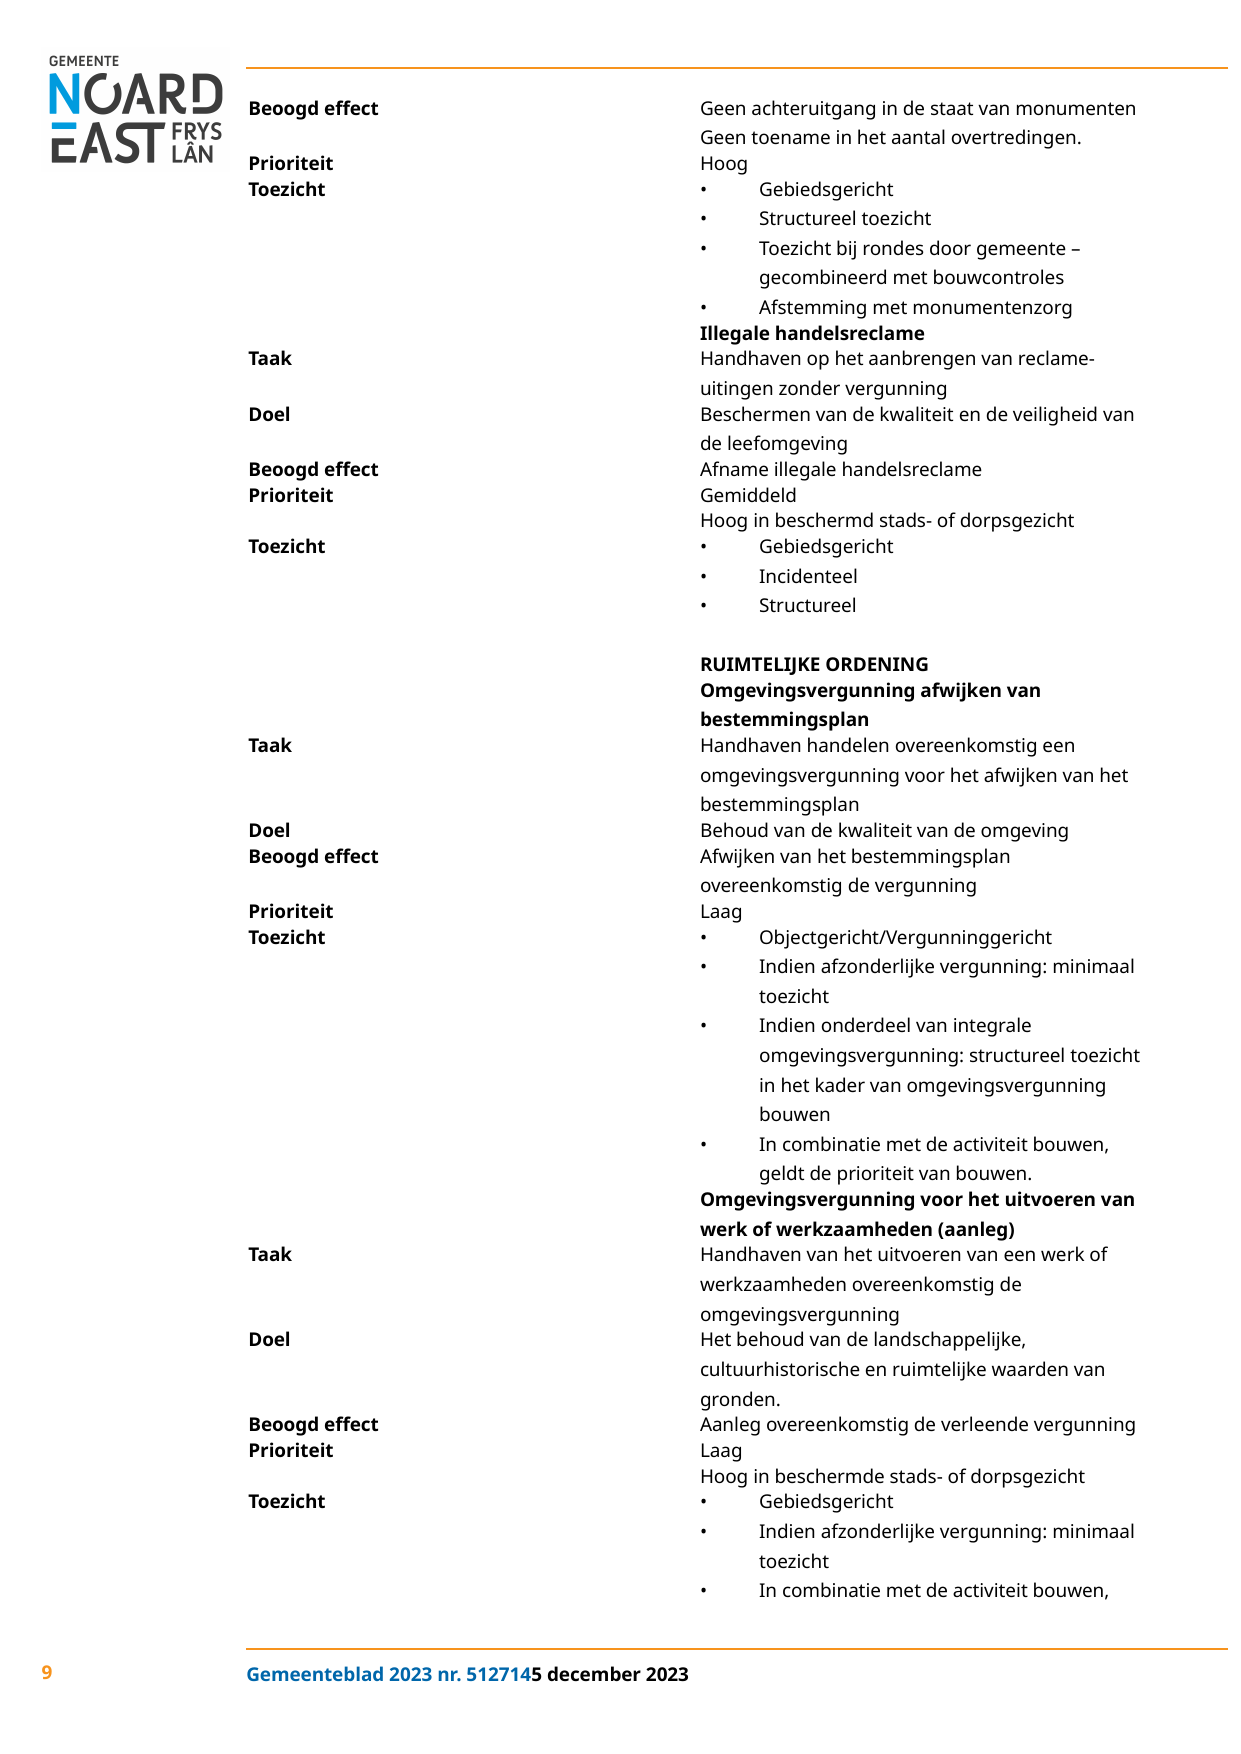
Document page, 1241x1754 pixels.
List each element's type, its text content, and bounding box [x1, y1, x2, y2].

table_cell Omgevingsvergunning voor het uitvoeren van werk of werkzaamheden (aanleg) [700, 1186, 1152, 1242]
table_cell Beoogd effect [248, 95, 700, 150]
table_cell Gebiedsgericht Incidenteel Structureel [700, 534, 1152, 618]
table_cell Doel [248, 817, 700, 843]
table_cell Beoogd effect [248, 456, 700, 482]
table_cell Prioriteit [248, 898, 700, 924]
table_cell Handhaven van het uitvoeren van een werk of werkzaamheden overeenkomstig de omgevingsvergunning [700, 1242, 1152, 1327]
table_cell Beschermen van de kwaliteit en de veiligheid van de leefomgeving [700, 401, 1152, 456]
table_cell Het behoud van de landschappelijke, cultuurhistorische en ruimtelijke waarden van gronden. [700, 1327, 1152, 1411]
table_header [248, 651, 700, 677]
table_cell Hoog in beschermd stads- of dorpsgezicht [700, 508, 1152, 533]
table_cell Aanleg overeenkomstig de verleende vergunning [700, 1411, 1152, 1437]
table_cell Gebiedsgericht Indien afzonderlijke vergunning: minimaal toezicht In combinatie met de activiteit bouwen, [700, 1489, 1152, 1603]
table_cell Illegale handelsreclame [700, 320, 1152, 346]
table_cell Laag [700, 1437, 1152, 1463]
table_cell Doel [248, 401, 700, 456]
table_cell Toezicht [248, 176, 700, 320]
table_cell Handhaven op het aanbrengen van reclame-uitingen zonder vergunning [700, 346, 1152, 401]
table_cell Gebiedsgericht Structureel toezicht Toezicht bij rondes door gemeente – gecombineerd met bouwcontroles Afstemming met monumentenzorg [700, 176, 1152, 320]
table_cell Objectgericht/Vergunninggericht Indien afzonderlijke vergunning: minimaal toezicht Indien onderdeel van integrale omgevingsvergunning: structureel toezicht in het kader van omgevingsvergunning bouwen In combinatie met de activiteit bouwen, geldt de prioriteit van bouwen. [700, 924, 1152, 1186]
table_cell Afname illegale handelsreclame [700, 456, 1152, 482]
table_cell Gemiddeld [700, 482, 1152, 508]
table_cell Prioriteit [248, 482, 700, 533]
table_cell Prioriteit [248, 150, 700, 176]
table_cell Omgevingsvergunning afwijken van bestemmingsplan [700, 677, 1152, 732]
table_cell Behoud van de kwaliteit van de omgeving [700, 817, 1152, 843]
table_cell Doel [248, 1327, 700, 1411]
table_cell Geen achteruitgang in de staat van monumenten Geen toename in het aantal overtredingen. [700, 95, 1152, 150]
table_header RUIMTELIJKE ORDENING [700, 651, 1152, 677]
table_cell Toezicht [248, 1489, 700, 1603]
table_cell Taak [248, 1242, 700, 1327]
table_cell Toezicht [248, 534, 700, 618]
table_cell Beoogd effect [248, 843, 700, 898]
table_cell [248, 1186, 700, 1242]
table_cell Afwijken van het bestemmingsplan overeenkomstig de vergunning [700, 843, 1152, 898]
table_cell Handhaven handelen overeenkomstig een omgevingsvergunning voor het afwijken van het bestemmingsplan [700, 732, 1152, 817]
table_cell Beoogd effect [248, 1411, 700, 1437]
table_cell [248, 320, 700, 346]
table_cell Taak [248, 732, 700, 817]
table_cell Taak [248, 346, 700, 401]
table_cell [248, 677, 700, 732]
table_cell Hoog [700, 150, 1152, 176]
picture [41, 47, 231, 172]
table_cell Toezicht [248, 924, 700, 1186]
table_cell Laag [700, 898, 1152, 924]
table_cell Hoog in beschermde stads- of dorpsgezicht [700, 1463, 1152, 1489]
table_cell Prioriteit [248, 1437, 700, 1489]
